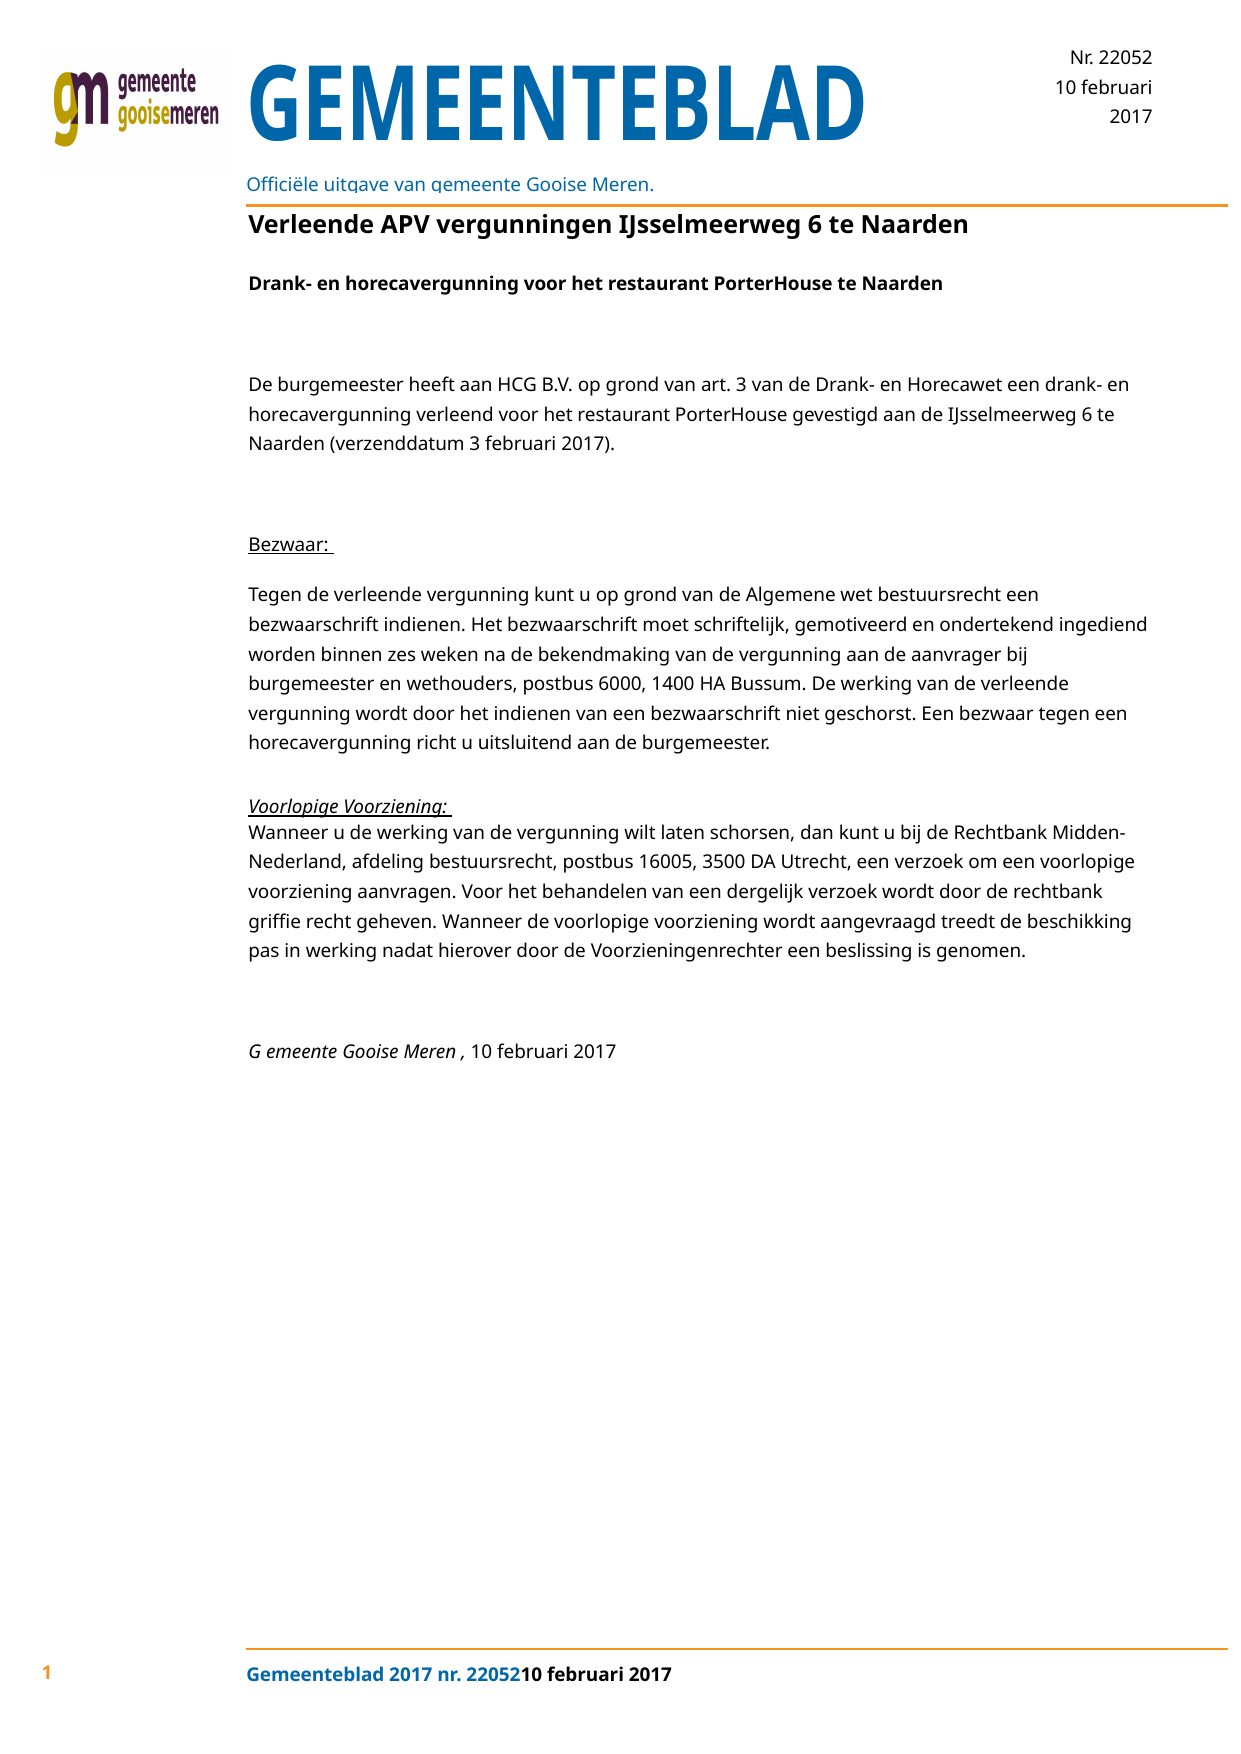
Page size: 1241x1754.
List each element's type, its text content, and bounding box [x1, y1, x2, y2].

text De burgemeester heeft aan HCG B.V. op grond van art. 3 van de Drank- en Horecawet een drank- en horecavergunning verleend voor het restaurant PorterHouse gevestigd aan de IJsselmeerweg 6 te Naarden (verzenddatum 3 februari 2017). [248, 371, 1152, 456]
text Wanneer u de werking van de vergunning wilt laten schorsen, dan kunt u bij de Rechtbank Midden-Nederland, afdeling bestuursrecht, postbus 16005, 3500 DA Utrecht, een verzoek om een voorlopige voorziening aanvragen. Voor het behandelen van een dergelijk verzoek wordt door de rechtbank griffie recht geheven. Wanneer de voorlopige voorziening wordt aangevraagd treedt de beschikking pas in werking nadat hierover door de Voorzieningenrechter een beslissing is genomen. [248, 819, 1152, 963]
text Tegen de verleende vergunning kunt u op grond van de Algemene wet bestuursrecht een bezwaarschrift indienen. Het bezwaarschrift moet schriftelijk, gemotiveerd en ondertekend ingediend worden binnen zes weken na de bekendmaking van de vergunning aan de aanvrager bij burgemeester en wethouders, postbus 6000, 1400 HA Bussum. De werking van de verleende vergunning wordt door het indienen van een bezwaarschrift niet geschorst. Een bezwaar tegen een horecavergunning richt u uitsluitend aan de burgemeester. [248, 582, 1152, 755]
text Bezwaar: [248, 531, 1152, 557]
text Verleende APV vergunningen IJsselmeerweg 6 te Naarden [248, 207, 1152, 241]
text Voorlopige Voorziening: [248, 793, 1152, 819]
picture [41, 47, 231, 172]
text Drank- en horecavergunning voor het restaurant PorterHouse te Naarden [248, 270, 1152, 296]
text G emeente Gooise Meren , 10 februari 2017 [248, 1038, 1152, 1064]
